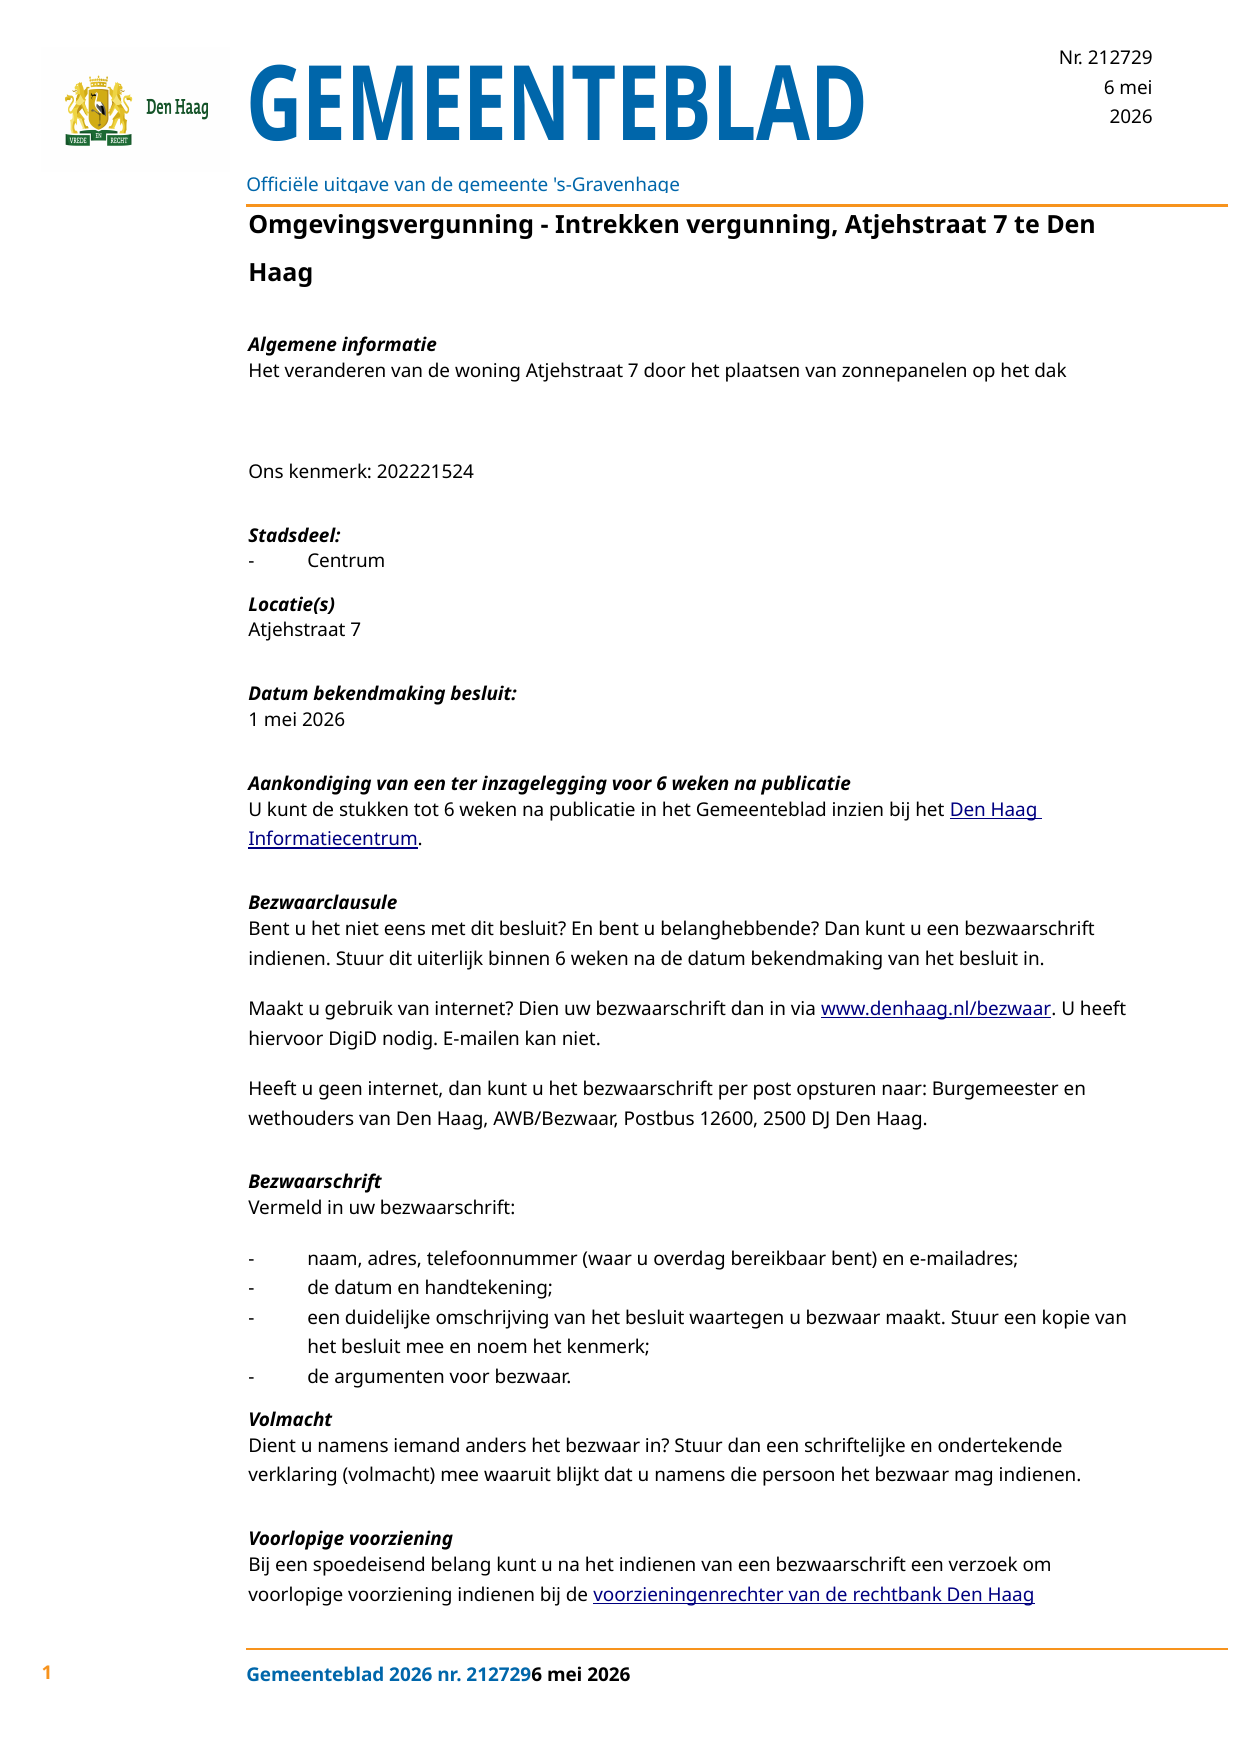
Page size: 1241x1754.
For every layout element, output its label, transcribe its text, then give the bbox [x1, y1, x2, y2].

text Atjehstraat 7 [248, 617, 1152, 642]
text Maakt u gebruik van internet? Dien uw bezwaarschrift dan in via www.denhaag.nl/bezwaar. U heeft hiervoor DigiD nodig. E-mailen kan niet. [248, 995, 1152, 1051]
list Centrum [248, 548, 1152, 573]
text Bent u het niet eens met dit besluit? En bent u belanghebbende? Dan kunt u een bezwaarschrift indienen. Stuur dit uiterlijk binnen 6 weken na de datum bekendmaking van het besluit in. [248, 915, 1152, 971]
text Heeft u geen internet, dan kunt u het bezwaarschrift per post opsturen naar: Burgemeester en wethouders van Den Haag, AWB/Bezwaar, Postbus 12600, 2500 DJ Den Haag. [248, 1075, 1152, 1131]
text Bezwaarschrift [248, 1169, 1152, 1194]
text Omgevingsvergunning - Intrekken vergunning, Atjehstraat 7 te Den Haag [248, 207, 1152, 288]
text Ons kenmerk: 202221524 [248, 458, 1152, 484]
text Bij een spoedeisend belang kunt u na het indienen van een bezwaarschrift een verzoek om voorlopige voorziening indienen bij de voorzieningenrechter van de rechtbank Den Haag [248, 1551, 1152, 1607]
text U kunt de stukken tot 6 weken na publicatie in het Gemeenteblad inzien bij het Den Haag Informatiecentrum. [248, 796, 1152, 851]
list naam, adres, telefoonnummer (waar u overdag bereikbaar bent) en e-mailadres; [248, 1245, 1152, 1271]
picture [41, 47, 231, 172]
text Dient u namens iemand anders het bezwaar in? Stuur dan een schriftelijke en ondertekende verklaring (volmacht) mee waaruit blijkt dat u namens die persoon het bezwaar mag indienen. [248, 1432, 1152, 1487]
text Aankondiging van een ter inzagelegging voor 6 weken na publicatie [248, 770, 1152, 796]
text Algemene informatie [248, 331, 1152, 357]
text Voorlopige voorziening [248, 1526, 1152, 1551]
text Volmacht [248, 1406, 1152, 1432]
text Vermeld in uw bezwaarschrift: [248, 1194, 1152, 1220]
text Stadsdeel: [248, 522, 1152, 548]
text Bezwaarclausule [248, 889, 1152, 915]
text Locatie(s) [248, 591, 1152, 617]
list de datum en handtekening; [248, 1274, 1152, 1300]
list een duidelijke omschrijving van het besluit waartegen u bezwaar maakt. Stuur een kopie van het besluit mee en noem het kenmerk; [248, 1304, 1152, 1359]
text 1 mei 2026 [248, 706, 1152, 732]
text Datum bekendmaking besluit: [248, 681, 1152, 706]
text Het veranderen van de woning Atjehstraat 7 door het plaatsen van zonnepanelen op het dak [248, 357, 1152, 383]
list de argumenten voor bezwaar. [248, 1363, 1152, 1389]
